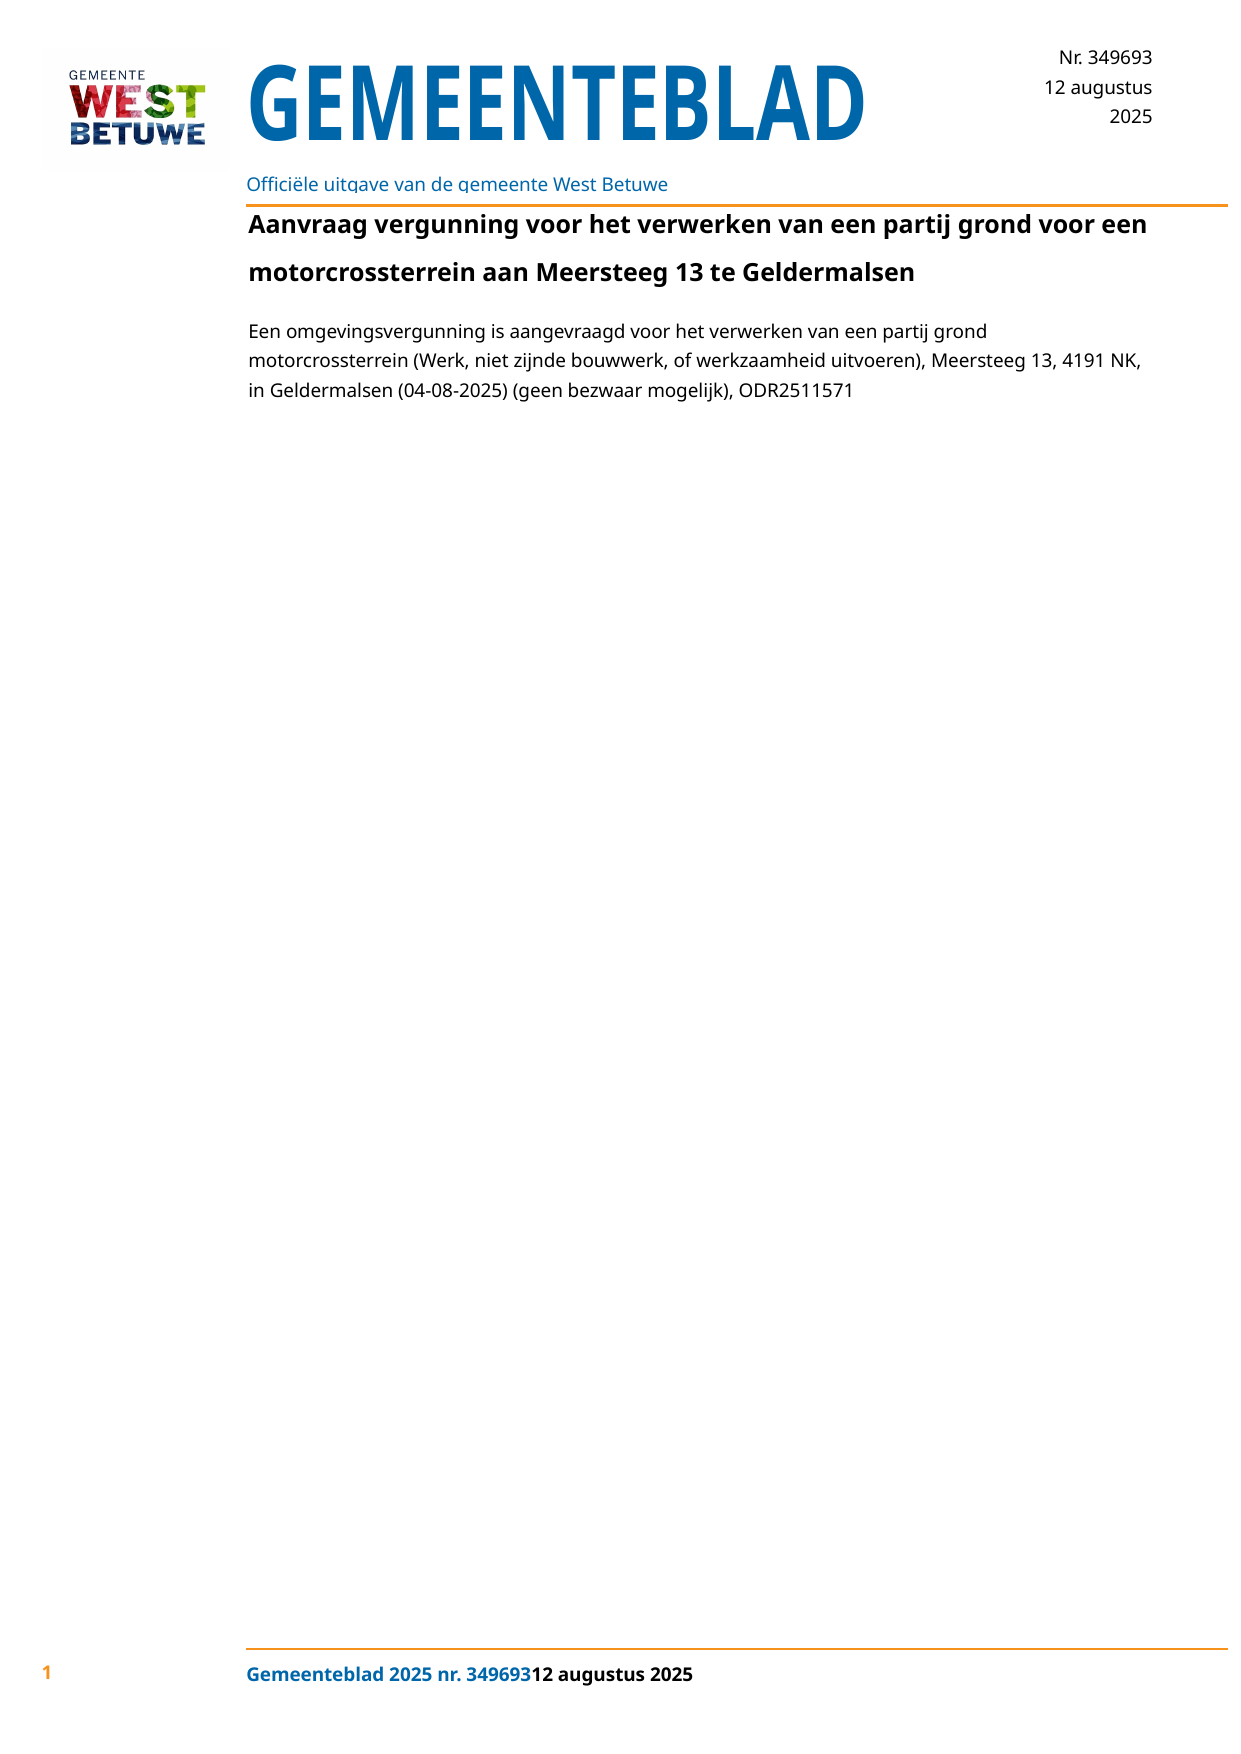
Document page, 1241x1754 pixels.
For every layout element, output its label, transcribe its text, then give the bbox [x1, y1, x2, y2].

picture [41, 47, 231, 172]
text Aanvraag vergunning voor het verwerken van een partij grond voor een motorcrossterrein aan Meersteeg 13 te Geldermalsen [248, 207, 1152, 288]
text Een omgevingsvergunning is aangevraagd voor het verwerken van een partij grond motorcrossterrein (Werk, niet zijnde bouwwerk, of werkzaamheid uitvoeren), Meersteeg 13, 4191 NK, in Geldermalsen (04-08-2025) (geen bezwaar mogelijk), ODR2511571 [248, 318, 1152, 403]
